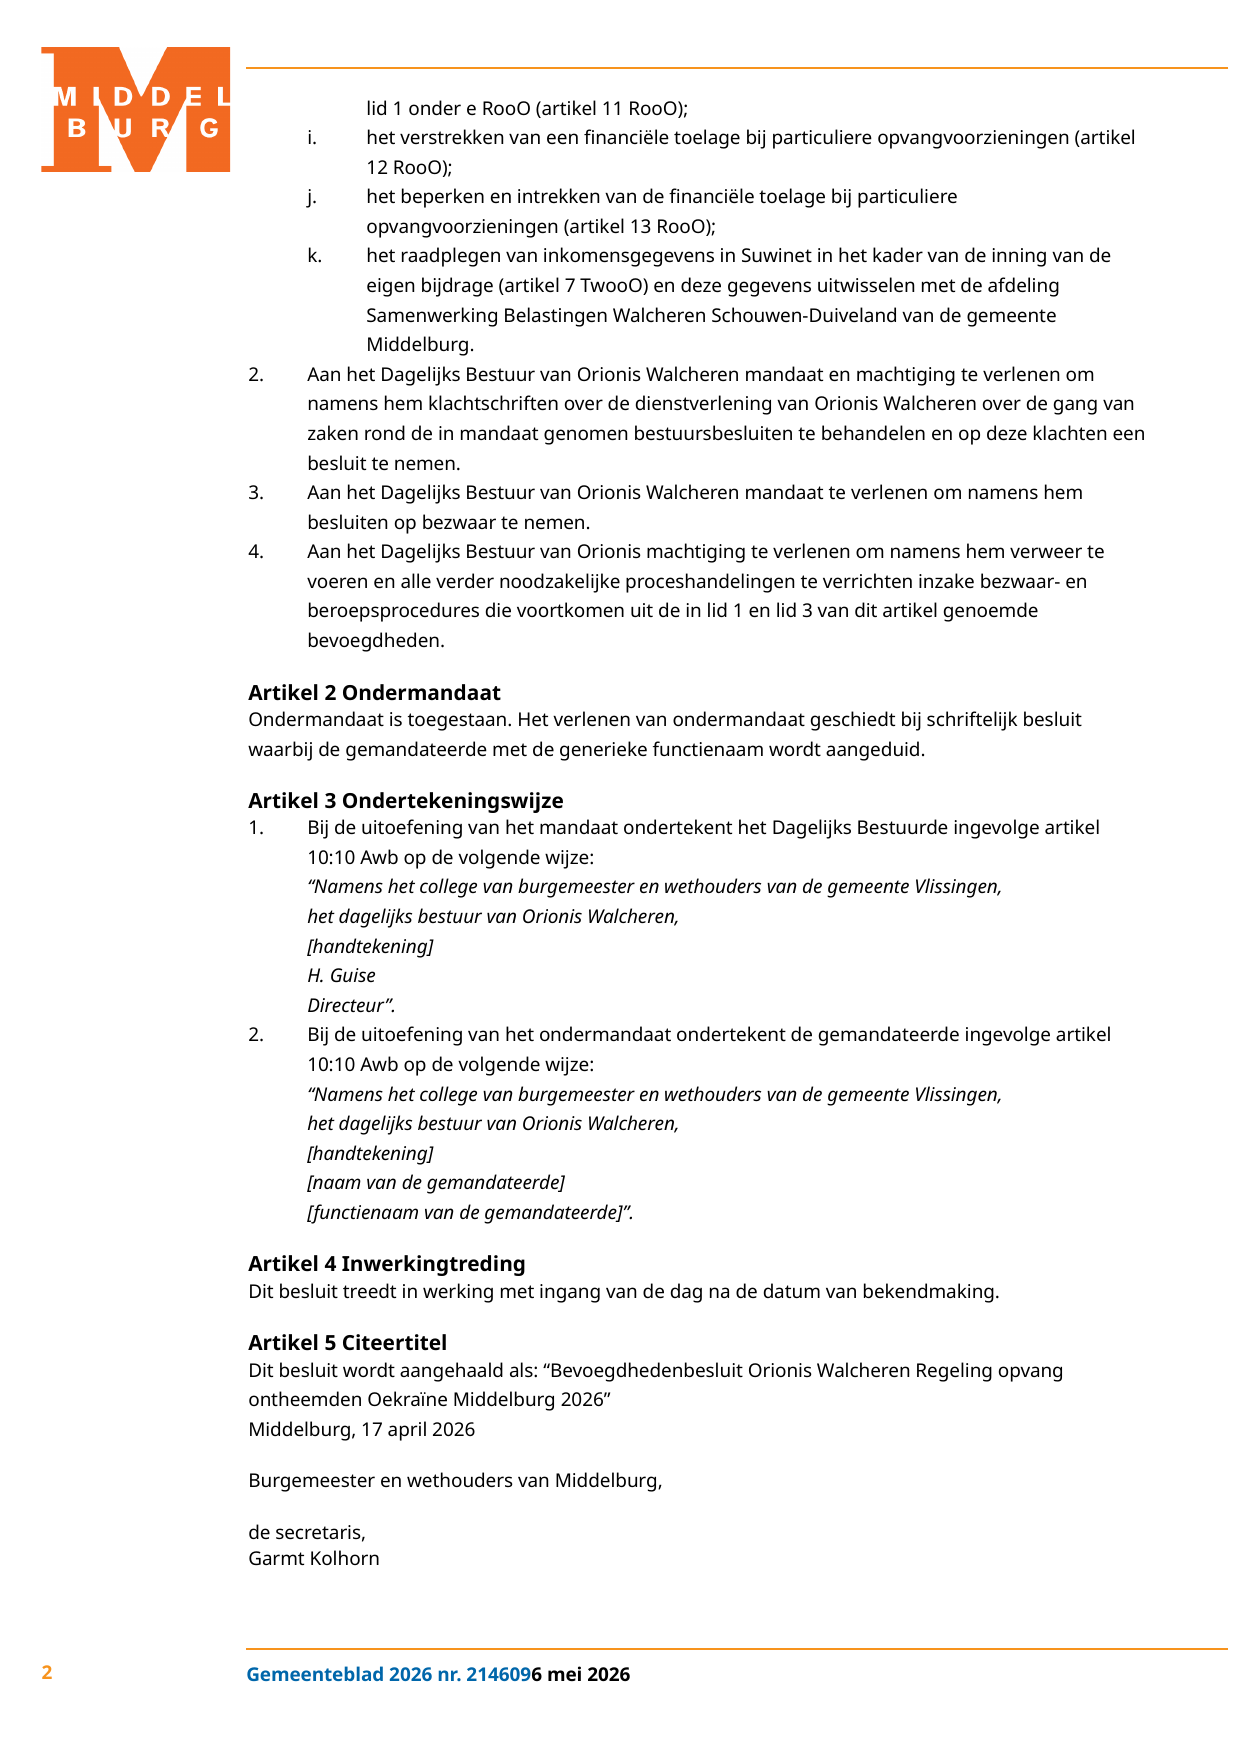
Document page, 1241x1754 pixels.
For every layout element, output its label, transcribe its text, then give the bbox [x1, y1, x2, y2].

text Artikel 2 Ondermandaat [248, 678, 1152, 706]
text Burgemeester en wethouders van Middelburg, [248, 1467, 1152, 1493]
text Artikel 3 Ondertekeningswijze [248, 786, 1152, 814]
text Middelburg, 17 april 2026 [248, 1416, 1152, 1442]
text Dit besluit wordt aangehaald als: “Bevoegdhedenbesluit Orionis Walcheren Regeling opvang ontheemden Oekraïne Middelburg 2026” [248, 1357, 1152, 1412]
text de secretaris, [248, 1519, 1152, 1545]
list lid 1 onder e RooO (artikel 11 RooO); [307, 95, 1152, 121]
list Aan het Dagelijks Bestuur van Orionis machtiging te verlenen om namens hem verweer te voeren en alle verder noodzakelijke proceshandelingen te verrichten inzake bezwaar- en beroepsprocedures die voortkomen uit de in lid 1 en lid 3 van dit artikel genoemde bevoegdheden. [248, 538, 1152, 653]
list Directeur”. [248, 992, 1152, 1018]
list het verstrekken van een financiële toelage bij particuliere opvangvoorzieningen (artikel 12 RooO); [307, 124, 1152, 180]
list Bij de uitoefening van het ondermandaat ondertekent de gemandateerde ingevolge artikel 10:10 Awb op de volgende wijze: [248, 1022, 1152, 1077]
list het raadplegen van inkomensgegevens in Suwinet in het kader van de inning van de eigen bijdrage (artikel 7 TwooO) en deze gegevens uitwisselen met de afdeling Samenwerking Belastingen Walcheren Schouwen-Duiveland van de gemeente Middelburg. [307, 243, 1152, 357]
list “Namens het college van burgemeester en wethouders van de gemeente Vlissingen, [248, 1081, 1152, 1107]
text Dit besluit treedt in werking met ingang van de dag na de datum van bekendmaking. [248, 1278, 1152, 1304]
text Artikel 4 Inwerkingtreding [248, 1249, 1152, 1278]
list [naam van de gemandateerde] [248, 1169, 1152, 1195]
list H. Guise [248, 962, 1152, 988]
list het dagelijks bestuur van Orionis Walcheren, [248, 903, 1152, 929]
list het beperken en intrekken van de financiële toelage bij particuliere opvangvoorzieningen (artikel 13 RooO); [307, 183, 1152, 239]
list “Namens het college van burgemeester en wethouders van de gemeente Vlissingen, [248, 874, 1152, 899]
list [handtekening] [248, 933, 1152, 959]
text Ondermandaat is toegestaan. Het verlenen van ondermandaat geschiedt bij schriftelijk besluit waarbij de gemandateerde met de generieke functienaam wordt aangeduid. [248, 706, 1152, 761]
list [handtekening] [248, 1140, 1152, 1166]
list Aan het Dagelijks Bestuur van Orionis Walcheren mandaat en machtiging te verlenen om namens hem klachtschriften over de dienstverlening van Orionis Walcheren over de gang van zaken rond de in mandaat genomen bestuursbesluiten te behandelen en op deze klachten een besluit te nemen. [248, 361, 1152, 476]
text Garmt Kolhorn [248, 1545, 1152, 1570]
list het dagelijks bestuur van Orionis Walcheren, [248, 1110, 1152, 1136]
picture [41, 47, 231, 172]
list Aan het Dagelijks Bestuur van Orionis Walcheren mandaat te verlenen om namens hem besluiten op bezwaar te nemen. [248, 479, 1152, 535]
text Artikel 5 Citeertitel [248, 1328, 1152, 1357]
list [functienaam van de gemandateerde]”. [248, 1199, 1152, 1225]
list Bij de uitoefening van het mandaat ondertekent het Dagelijks Bestuurde ingevolge artikel 10:10 Awb op de volgende wijze: [248, 814, 1152, 870]
